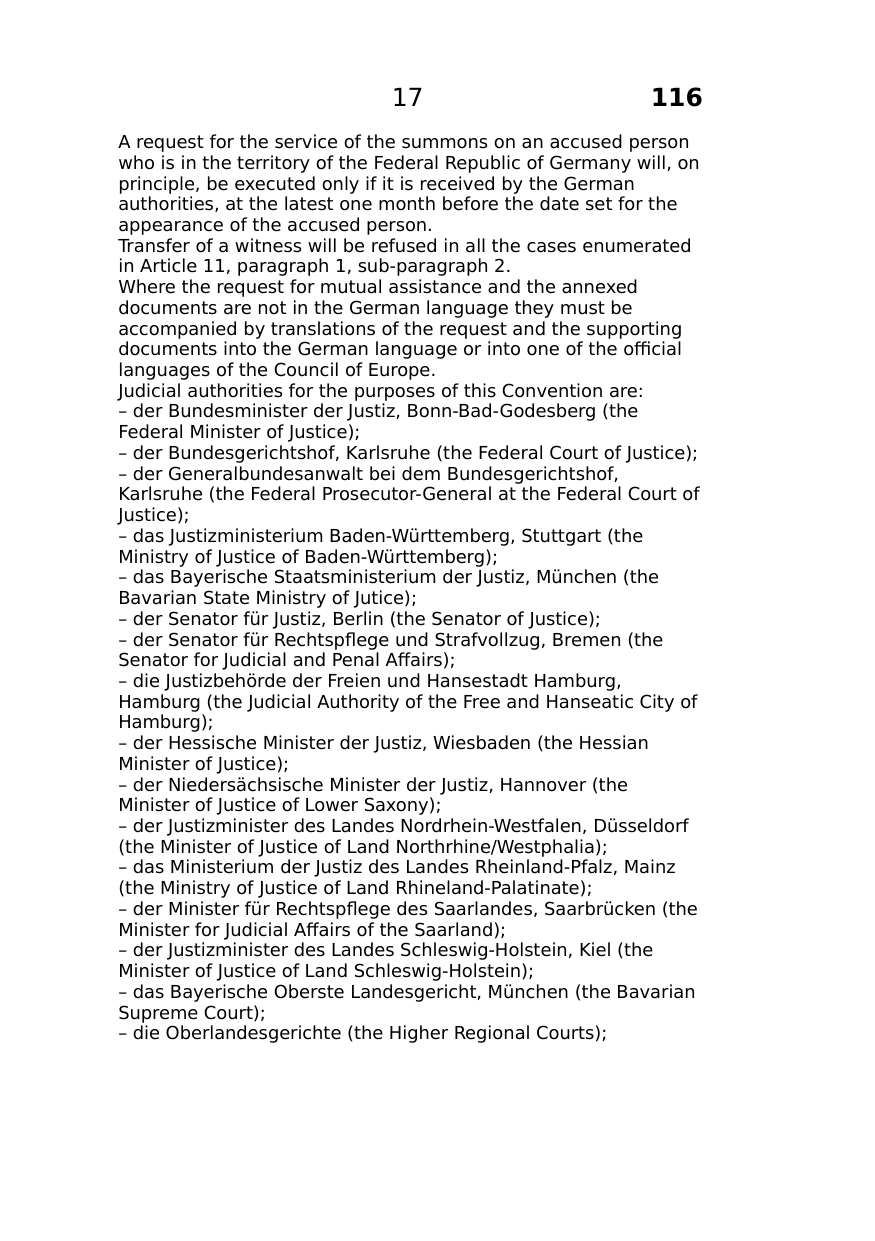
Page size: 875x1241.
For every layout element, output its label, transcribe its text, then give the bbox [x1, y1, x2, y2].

text – der Senator für Justiz, Berlin (the Senator of Justice); [118, 609, 703, 629]
text Where the request for mutual assistance and the annexed documents are not in the German language they must be accompanied by translations of the request and the supporting documents into the German language or into one of the official languages of the Council of Europe. [118, 277, 703, 381]
text – der Bundesminister der Justiz, Bonn-Bad-Godesberg (the Federal Minister of Justice); [118, 401, 703, 443]
text Judicial authorities for the purposes of this Convention are: [118, 381, 703, 401]
text – der Justizminister des Landes Nordrhein-Westfalen, Düsseldorf (the Minister of Justice of Land Northrhine/Westphalia); [118, 816, 703, 857]
text – das Bayerische Oberste Landesgericht, München (the Bavarian Supreme Court); [118, 982, 703, 1023]
text Transfer of a witness will be refused in all the cases enumerated in Article 11, paragraph 1, sub-paragraph 2. [118, 236, 703, 277]
text – der Generalbundesanwalt bei dem Bundesgerichtshof, Karlsruhe (the Federal Prosecutor-General at the Federal Court of Justice); [118, 463, 703, 526]
text – die Oberlandesgerichte (the Higher Regional Courts); [118, 1023, 703, 1044]
text – das Bayerische Staatsministerium der Justiz, München (the Bavarian State Ministry of Jutice); [118, 567, 703, 609]
text – das Justizministerium Baden-Württemberg, Stuttgart (the Ministry of Justice of Baden-Württemberg); [118, 526, 703, 567]
text A request for the service of the summons on an accused person who is in the territory of the Federal Republic of Germany will, on principle, be executed only if it is received by the German authorities, at the latest one month before the date set for the appearance of the accused person. [118, 132, 703, 236]
text – der Minister für Rechtspflege des Saarlandes, Saarbrücken (the Minister for Judicial Affairs of the Saarland); [118, 899, 703, 940]
text – der Justizminister des Landes Schleswig-Holstein, Kiel (the Minister of Justice of Land Schleswig-Holstein); [118, 940, 703, 982]
text – der Senator für Rechtspflege und Strafvollzug, Bremen (the Senator for Judicial and Penal Affairs); [118, 629, 703, 671]
text – die Justizbehörde der Freien und Hansestadt Hamburg, Hamburg (the Judicial Authority of the Free and Hanseatic City of Hamburg); [118, 671, 703, 733]
text – der Niedersächsische Minister der Justiz, Hannover (the Minister of Justice of Lower Saxony); [118, 774, 703, 816]
text – der Hessische Minister der Justiz, Wiesbaden (the Hessian Minister of Justice); [118, 733, 703, 774]
text – das Ministerium der Justiz des Landes Rheinland-Pfalz, Mainz (the Ministry of Justice of Land Rhineland-Palatinate); [118, 857, 703, 899]
text – der Bundesgerichtshof, Karlsruhe (the Federal Court of Justice); [118, 443, 703, 463]
